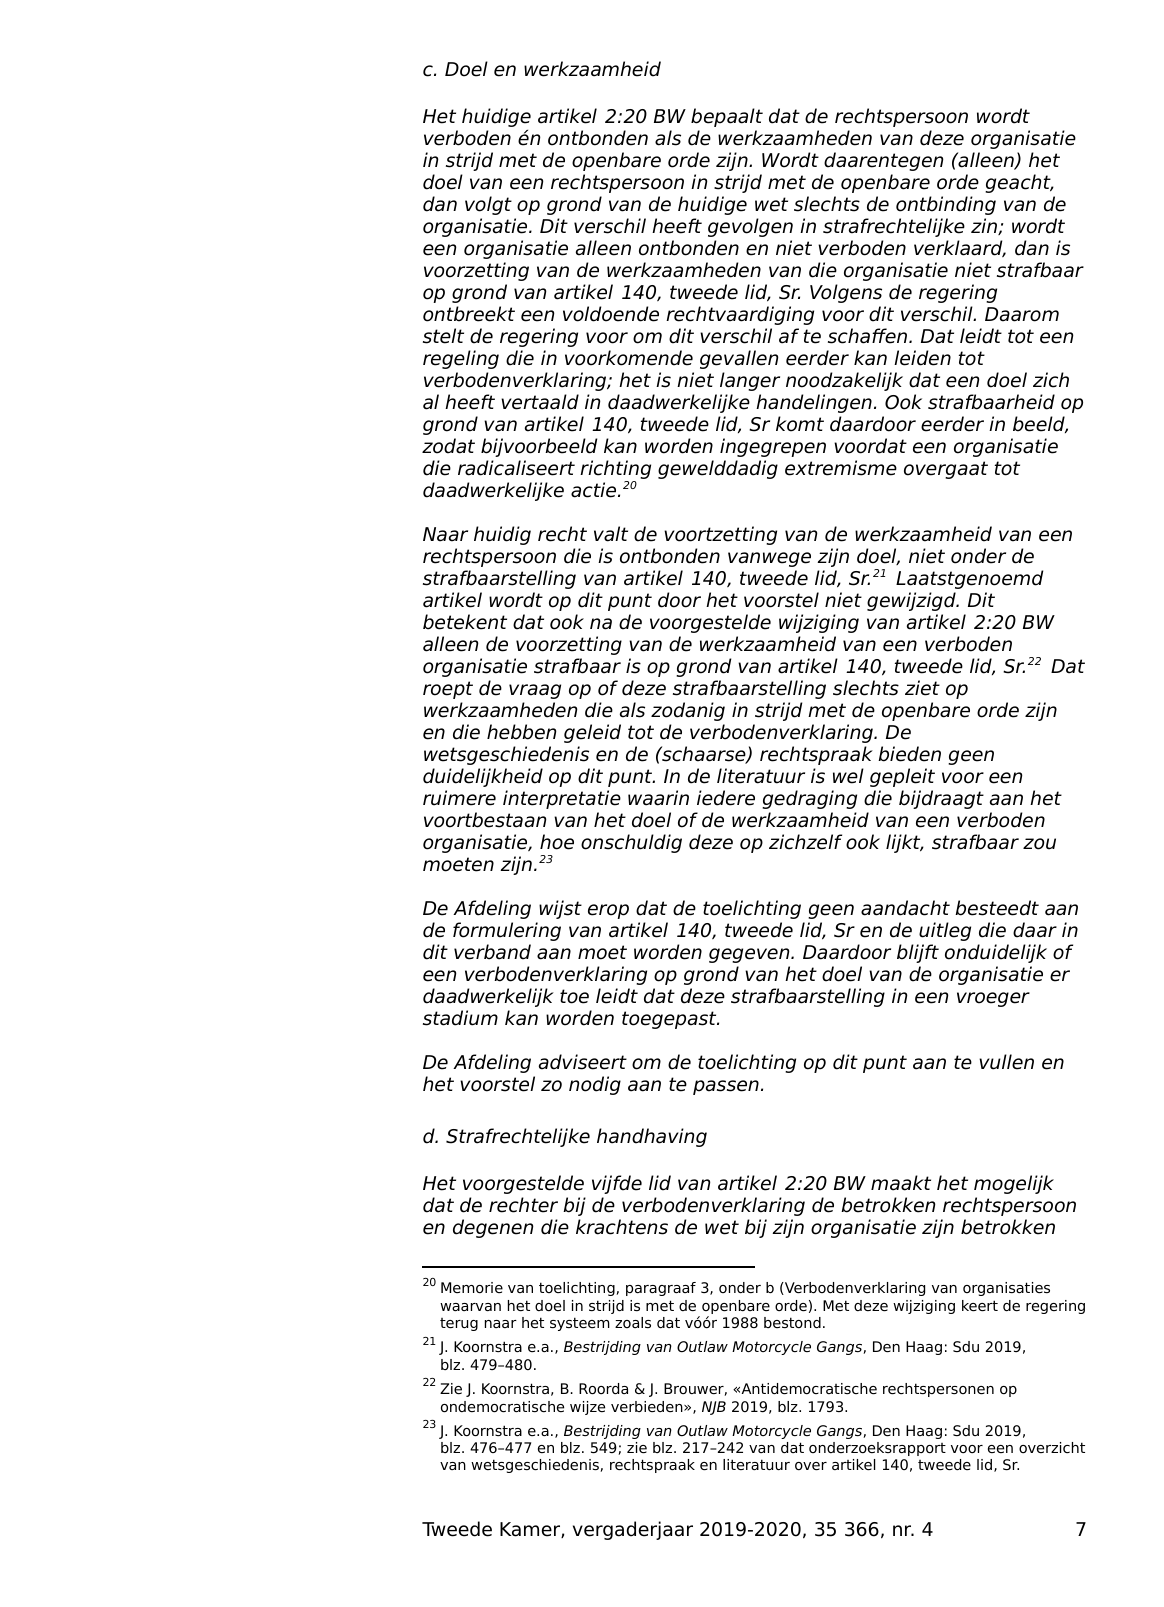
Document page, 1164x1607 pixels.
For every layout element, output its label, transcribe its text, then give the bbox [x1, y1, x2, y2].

text Het voorgestelde vijfde lid van artikel 2:20 BW maakt het mogelijk dat de rechter bij de verbodenverklaring de betrokken rechtspersoon en degenen die krachtens de wet bij zijn organisatie zijn betrokken [422, 1173, 1087, 1239]
text J. Koornstra e.a., Bestrijding van Outlaw Motorcycle Gangs, Den Haag: Sdu 2019, blz. 476–477 en blz. 549; zie blz. 217–242 van dat onderzoeksrapport voor een overzicht van wetsgeschiedenis, rechtspraak en literatuur over artikel 140, tweede lid, Sr. [422, 1418, 1087, 1474]
text Het huidige artikel 2:20 BW bepaalt dat de rechtspersoon wordt verboden én ontbonden als de werkzaamheden van deze organisatie in strijd met de openbare orde zijn. Wordt daarentegen (alleen) het doel van een rechtspersoon in strijd met de openbare orde geacht, dan volgt op grond van de huidige wet slechts de ontbinding van de organisatie. Dit verschil heeft gevolgen in strafrechtelijke zin; wordt een organisatie alleen ontbonden en niet verboden verklaard, dan is voorzetting van de werkzaamheden van die organisatie niet strafbaar op grond van artikel 140, tweede lid, Sr. Volgens de regering ontbreekt een voldoende rechtvaardiging voor dit verschil. Daarom stelt de regering voor om dit verschil af te schaffen. Dat leidt tot een regeling die in voorkomende gevallen eerder kan leiden tot verbodenverklaring; het is niet langer noodzakelijk dat een doel zich al heeft vertaald in daadwerkelijke handelingen. Ook strafbaarheid op grond van artikel 140, tweede lid, Sr komt daardoor eerder in beeld, zodat bijvoorbeeld kan worden ingegrepen voordat een organisatie die radicaliseert richting gewelddadig extremisme overgaat tot daadwerkelijke actie. [422, 106, 1087, 502]
text J. Koornstra e.a., Bestrijding van Outlaw Motorcycle Gangs, Den Haag: Sdu 2019, blz. 479–480. [422, 1335, 1087, 1374]
text Zie J. Koornstra, B. Roorda & J. Brouwer, «Antidemocratische rechtspersonen op ondemocratische wijze verbieden», NJB 2019, blz. 1793. [422, 1377, 1087, 1416]
text Memorie van toelichting, paragraaf 3, onder b (Verbodenverklaring van organisaties waarvan het doel in strijd is met de openbare orde). Met deze wijziging keert de regering terug naar het systeem zoals dat vóór 1988 bestond. [422, 1276, 1087, 1332]
text Naar huidig recht valt de voortzetting van de werkzaamheid van een rechtspersoon die is ontbonden vanwege zijn doel, niet onder de strafbaarstelling van artikel 140, tweede lid, Sr. Laatstgenoemd artikel wordt op dit punt door het voorstel niet gewijzigd. Dit betekent dat ook na de voorgestelde wijziging van artikel 2:20 BW alleen de voorzetting van de werkzaamheid van een verboden organisatie strafbaar is op grond van artikel 140, tweede lid, Sr. Dat roept de vraag op of deze strafbaarstelling slechts ziet op werkzaamheden die als zodanig in strijd met de openbare orde zijn en die hebben geleid tot de verbodenverklaring. De wetsgeschiedenis en de (schaarse) rechtspraak bieden geen duidelijkheid op dit punt. In de literatuur is wel gepleit voor een ruimere interpretatie waarin iedere gedraging die bijdraagt aan het voortbestaan van het doel of de werkzaamheid van een verboden organisatie, hoe onschuldig deze op zichzelf ook lijkt, strafbaar zou moeten zijn. [422, 524, 1087, 876]
subtitle c. Doel en werkzaamheid [422, 59, 1087, 81]
text De Afdeling wijst erop dat de toelichting geen aandacht besteedt aan de formulering van artikel 140, tweede lid, Sr en de uitleg die daar in dit verband aan moet worden gegeven. Daardoor blijft onduidelijk of een verbodenverklaring op grond van het doel van de organisatie er daadwerkelijk toe leidt dat deze strafbaarstelling in een vroeger stadium kan worden toegepast. [422, 898, 1087, 1029]
subtitle d. Strafrechtelijke handhaving [422, 1126, 1087, 1148]
text De Afdeling adviseert om de toelichting op dit punt aan te vullen en het voorstel zo nodig aan te passen. [422, 1052, 1087, 1096]
